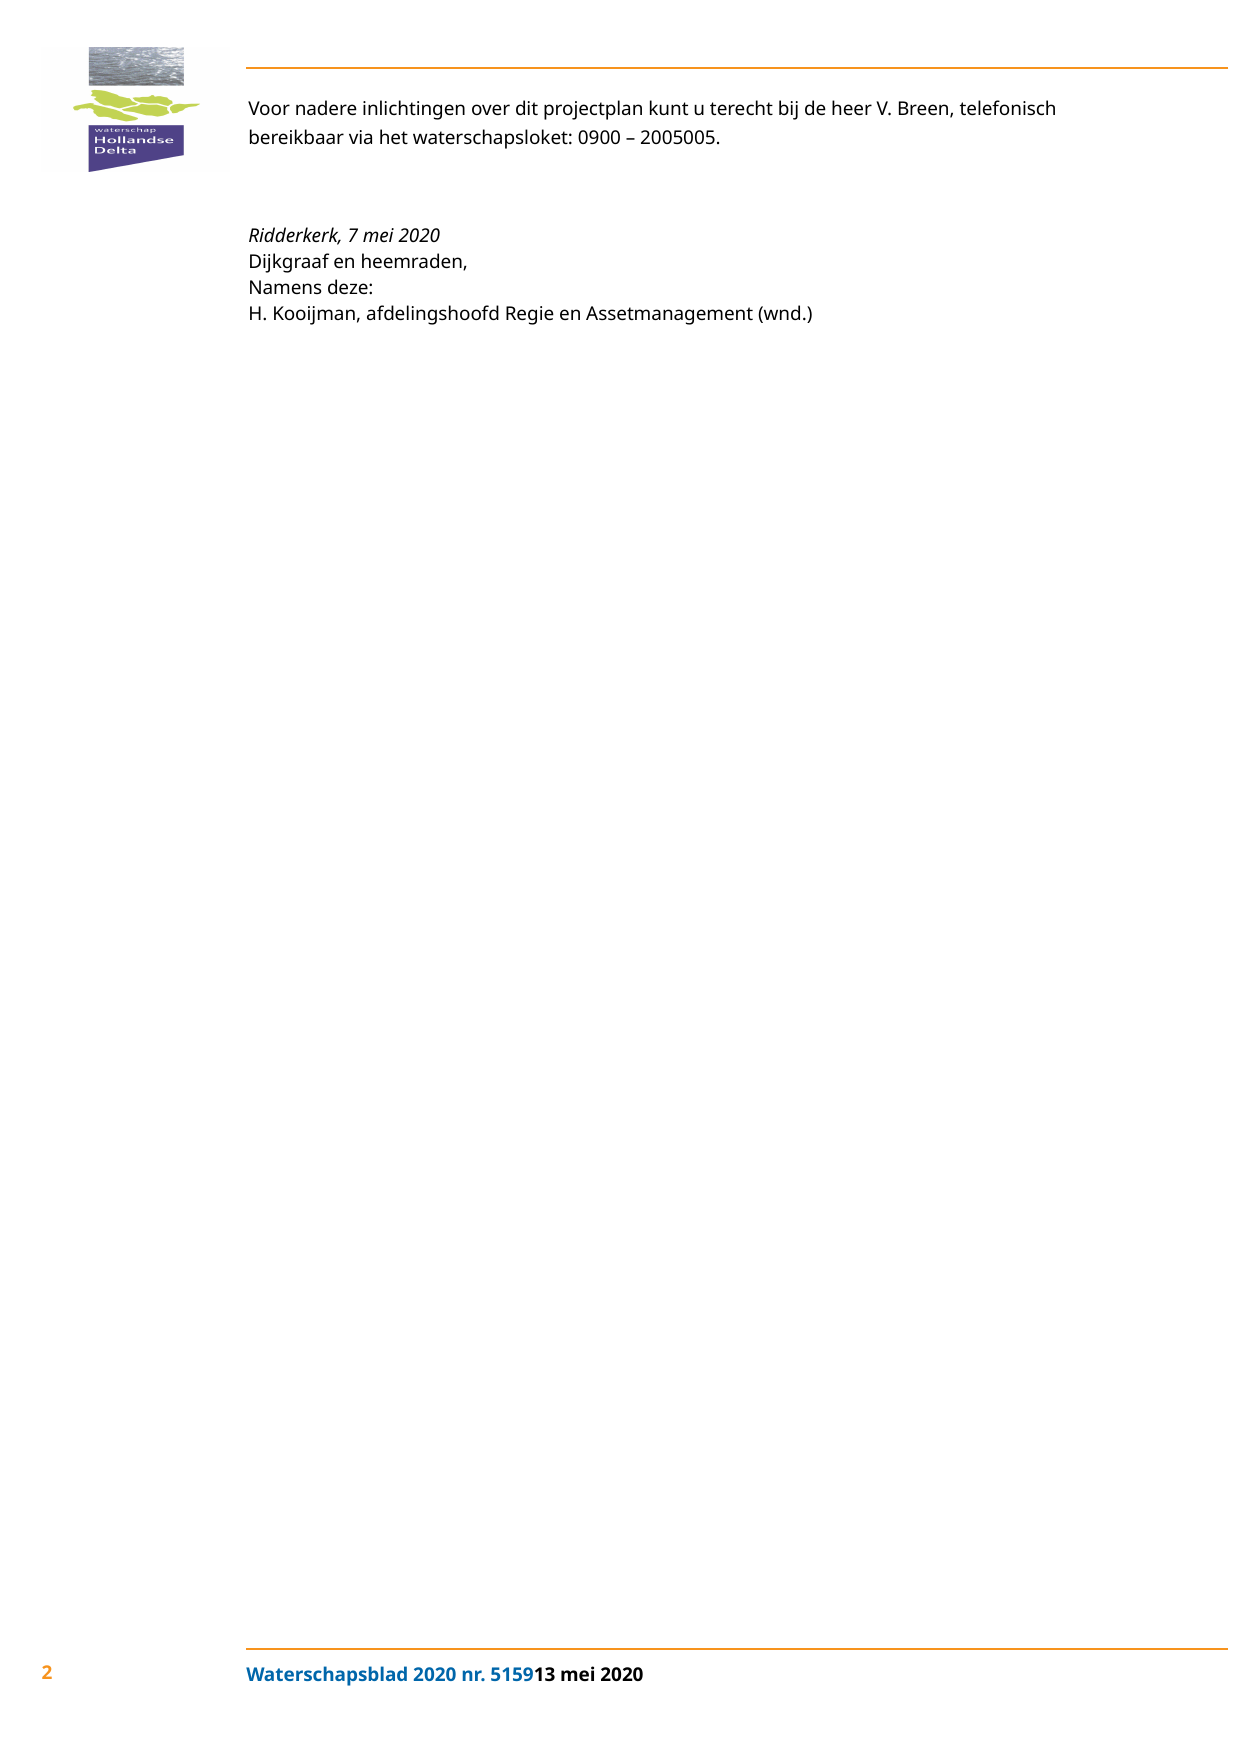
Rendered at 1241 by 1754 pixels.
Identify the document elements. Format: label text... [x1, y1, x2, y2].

picture [41, 47, 231, 172]
text Ridderkerk, 7 mei 2020 [248, 223, 1152, 248]
text Dijkgraaf en heemraden, [248, 248, 1152, 274]
text H. Kooijman, afdelingshoofd Regie en Assetmanagement (wnd.) [248, 300, 1152, 326]
text Voor nadere inlichtingen over dit projectplan kunt u terecht bij de heer V. Breen, telefonisch bereikbaar via het waterschapsloket: 0900 – 2005005. [248, 95, 1152, 150]
text Namens deze: [248, 274, 1152, 300]
